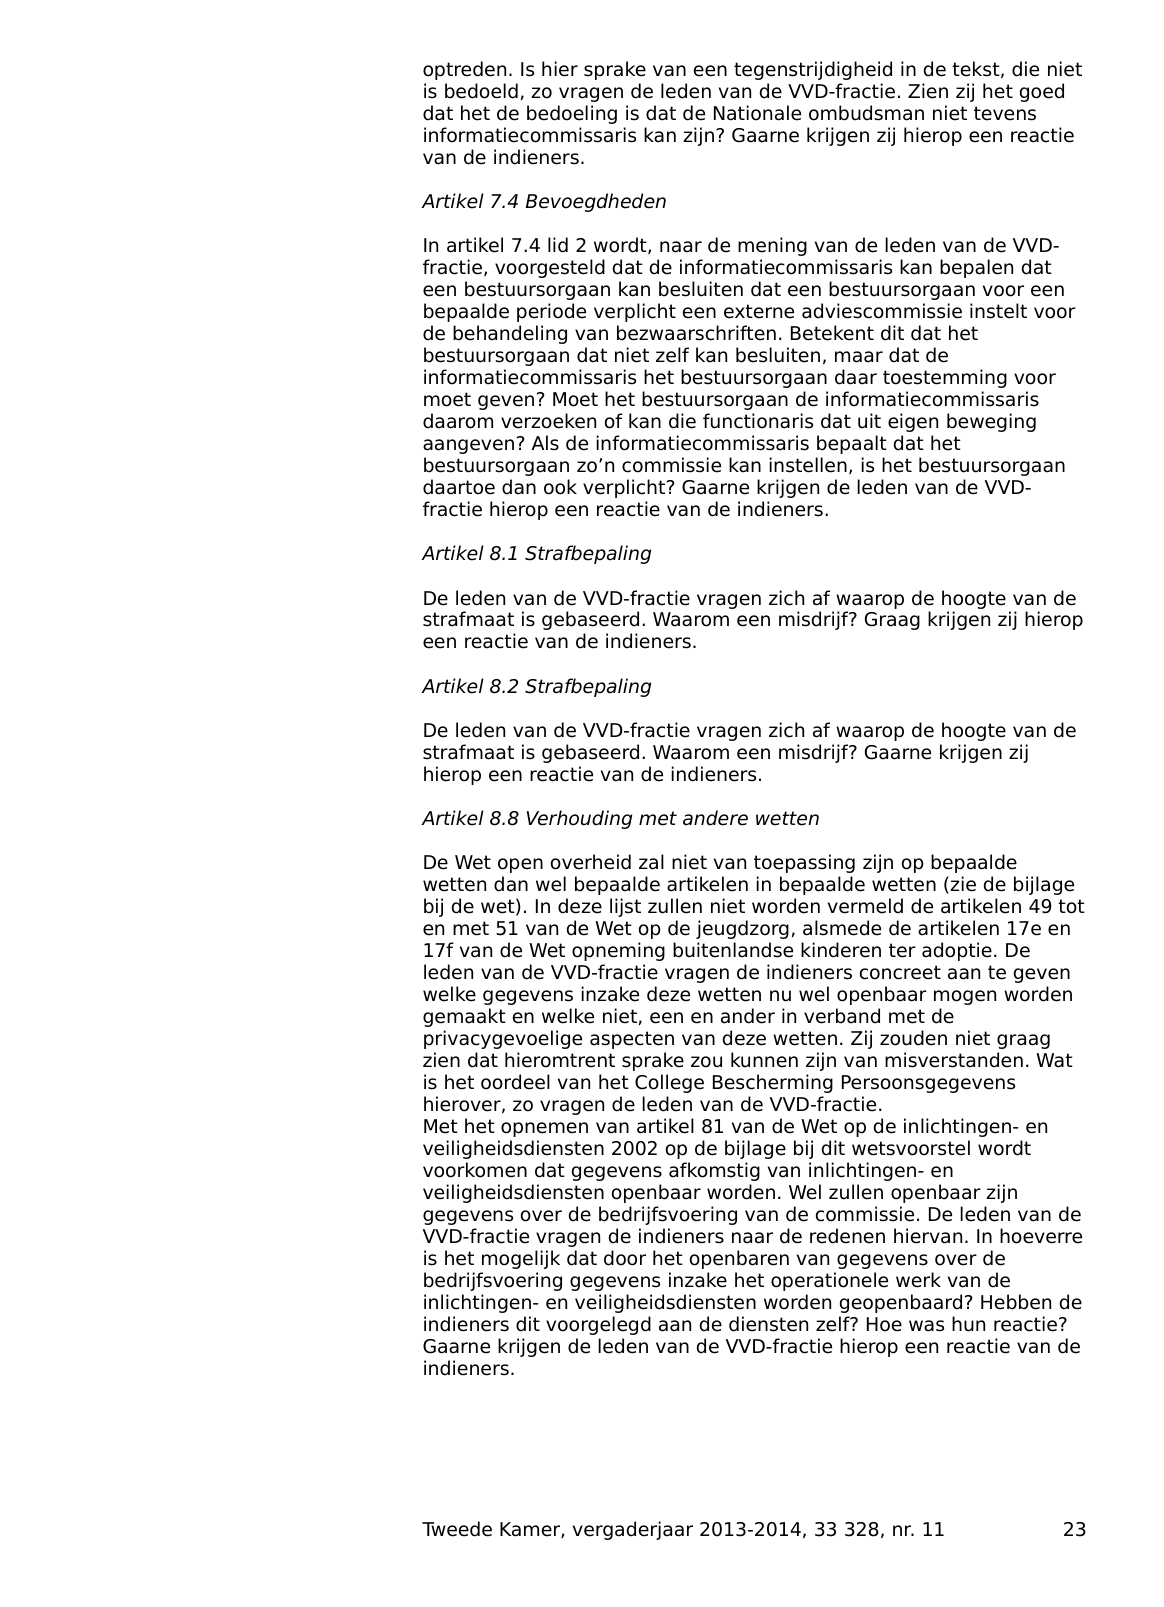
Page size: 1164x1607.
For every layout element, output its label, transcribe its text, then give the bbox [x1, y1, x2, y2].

text optreden. Is hier sprake van een tegenstrijdigheid in de tekst, die niet is bedoeld, zo vragen de leden van de VVD-fractie. Zien zij het goed dat het de bedoeling is dat de Nationale ombudsman niet tevens informatiecommissaris kan zijn? Gaarne krijgen zij hierop een reactie van de indieners. [422, 59, 1087, 169]
subtitle Artikel 7.4 Bevoegdheden [422, 191, 1087, 213]
subtitle Artikel 8.2 Strafbepaling [422, 676, 1087, 697]
text De leden van de VVD-fractie vragen zich af waarop de hoogte van de strafmaat is gebaseerd. Waarom een misdrijf? Graag krijgen zij hierop een reactie van de indieners. [422, 587, 1087, 653]
text De Wet open overheid zal niet van toepassing zijn op bepaalde wetten dan wel bepaalde artikelen in bepaalde wetten (zie de bijlage bij de wet). In deze lijst zullen niet worden vermeld de artikelen 49 tot en met 51 van de Wet op de jeugdzorg, alsmede de artikelen 17e en 17f van de Wet opneming buitenlandse kinderen ter adoptie. De leden van de VVD-fractie vragen de indieners concreet aan te geven welke gegevens inzake deze wetten nu wel openbaar mogen worden gemaakt en welke niet, een en ander in verband met de privacygevoelige aspecten van deze wetten. Zij zouden niet graag zien dat hieromtrent sprake zou kunnen zijn van misverstanden. Wat is het oordeel van het College Bescherming Persoonsgegevens hierover, zo vragen de leden van de VVD-fractie. [422, 852, 1087, 1116]
text In artikel 7.4 lid 2 wordt, naar de mening van de leden van de VVD-fractie, voorgesteld dat de informatiecommissaris kan bepalen dat een bestuursorgaan kan besluiten dat een bestuursorgaan voor een bepaalde periode verplicht een externe adviescommissie instelt voor de behandeling van bezwaarschriften. Betekent dit dat het bestuursorgaan dat niet zelf kan besluiten, maar dat de informatiecommissaris het bestuursorgaan daar toestemming voor moet geven? Moet het bestuursorgaan de informatiecommissaris daarom verzoeken of kan die functionaris dat uit eigen beweging aangeven? Als de informatiecommissaris bepaalt dat het bestuursorgaan zo’n commissie kan instellen, is het bestuursorgaan daartoe dan ook verplicht? Gaarne krijgen de leden van de VVD-fractie hierop een reactie van de indieners. [422, 235, 1087, 521]
subtitle Artikel 8.8 Verhouding met andere wetten [422, 808, 1087, 830]
text De leden van de VVD-fractie vragen zich af waarop de hoogte van de strafmaat is gebaseerd. Waarom een misdrijf? Gaarne krijgen zij hierop een reactie van de indieners. [422, 720, 1087, 786]
text Met het opnemen van artikel 81 van de Wet op de inlichtingen- en veiligheidsdiensten 2002 op de bijlage bij dit wetsvoorstel wordt voorkomen dat gegevens afkomstig van inlichtingen- en veiligheidsdiensten openbaar worden. Wel zullen openbaar zijn gegevens over de bedrijfsvoering van de commissie. De leden van de VVD-fractie vragen de indieners naar de redenen hiervan. In hoeverre is het mogelijk dat door het openbaren van gegevens over de bedrijfsvoering gegevens inzake het operationele werk van de inlichtingen- en veiligheidsdiensten worden geopenbaard? Hebben de indieners dit voorgelegd aan de diensten zelf? Hoe was hun reactie? Gaarne krijgen de leden van de VVD-fractie hierop een reactie van de indieners. [422, 1116, 1087, 1379]
subtitle Artikel 8.1 Strafbepaling [422, 543, 1087, 565]
